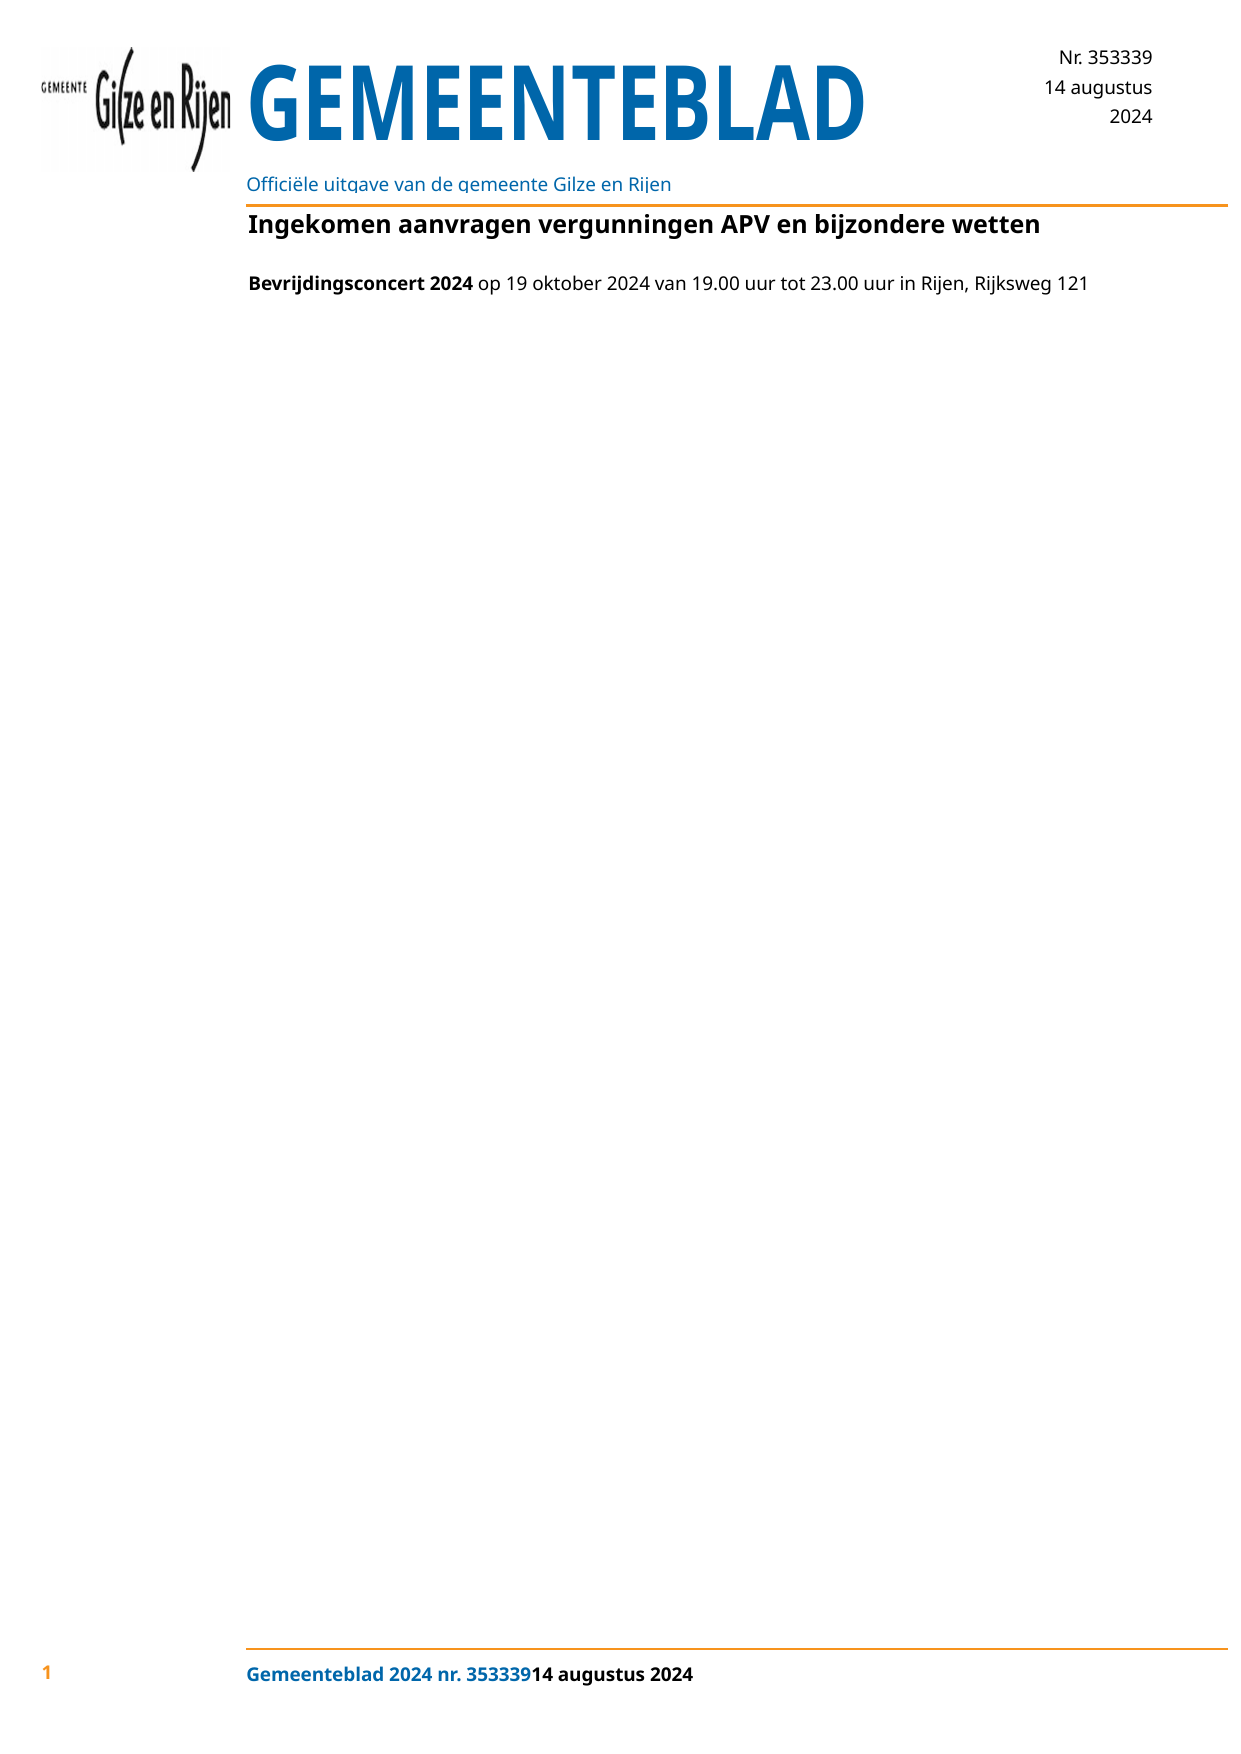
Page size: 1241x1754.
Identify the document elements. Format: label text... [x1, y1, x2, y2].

picture [41, 47, 231, 172]
text Bevrijdingsconcert 2024 op 19 oktober 2024 van 19.00 uur tot 23.00 uur in Rijen, Rijksweg 121 [248, 270, 1152, 296]
text Ingekomen aanvragen vergunningen APV en bijzondere wetten [248, 207, 1152, 241]
